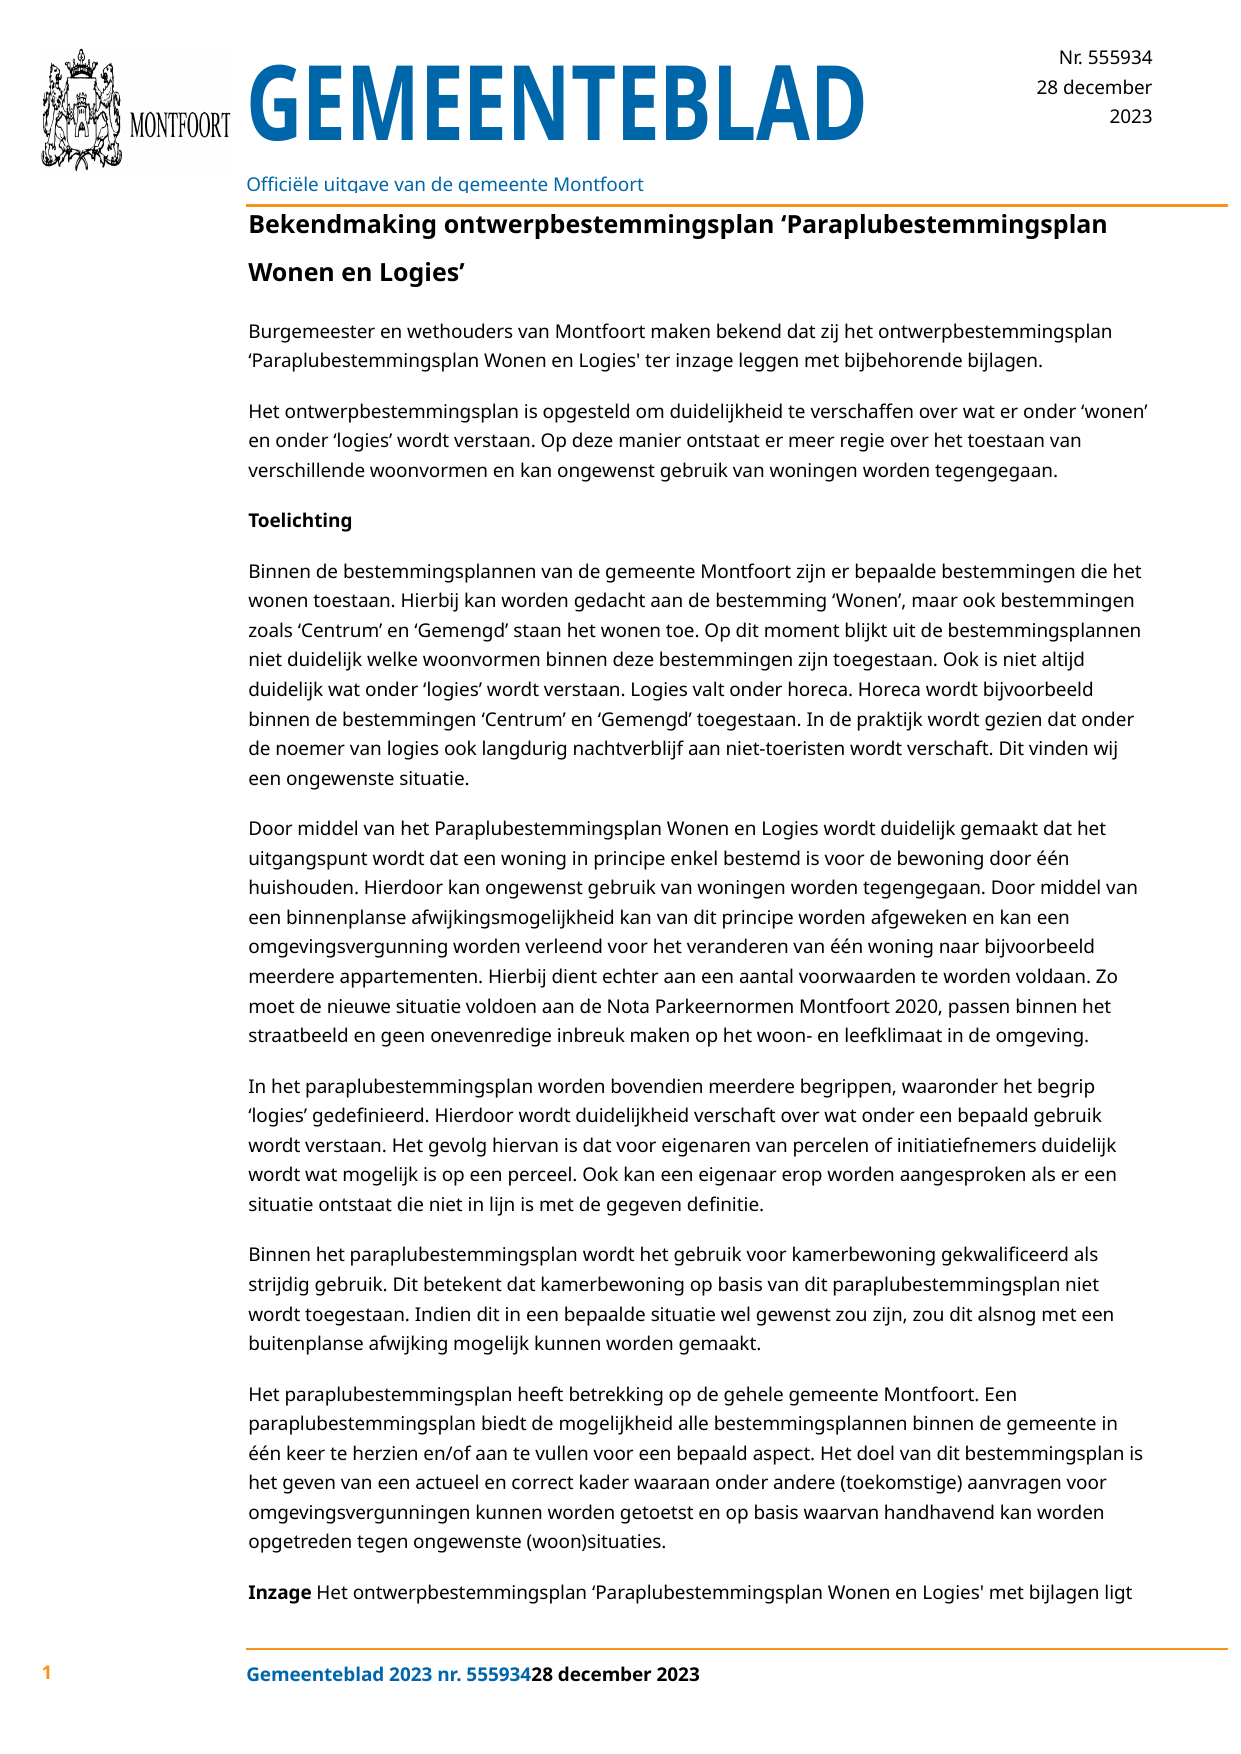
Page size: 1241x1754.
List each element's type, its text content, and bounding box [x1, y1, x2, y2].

text Door middel van het Paraplubestemmingsplan Wonen en Logies wordt duidelijk gemaakt dat het uitgangspunt wordt dat een woning in principe enkel bestemd is voor de bewoning door één huishouden. Hierdoor kan ongewenst gebruik van woningen worden tegengegaan. Door middel van een binnenplanse afwijkingsmogelijkheid kan van dit principe worden afgeweken en kan een omgevingsvergunning worden verleend voor het veranderen van één woning naar bijvoorbeeld meerdere appartementen. Hierbij dient echter aan een aantal voorwaarden te worden voldaan. Zo moet de nieuwe situatie voldoen aan de Nota Parkeernormen Montfoort 2020, passen binnen het straatbeeld en geen onevenredige inbreuk maken op het woon- en leefklimaat in de omgeving. [248, 815, 1152, 1048]
text Toelichting [248, 507, 1152, 533]
text Inzage Het ontwerpbestemmingsplan ‘Paraplubestemmingsplan Wonen en Logies' met bijlagen ligt [248, 1579, 1152, 1605]
text Het paraplubestemmingsplan heeft betrekking op de gehele gemeente Montfoort. Een paraplubestemmingsplan biedt de mogelijkheid alle bestemmingsplannen binnen de gemeente in één keer te herzien en/of aan te vullen voor een bepaald aspect. Het doel van dit bestemmingsplan is het geven van een actueel en correct kader waaraan onder andere (toekomstige) aanvragen voor omgevingsvergunningen kunnen worden getoetst en op basis waarvan handhavend kan worden opgetreden tegen ongewenste (woon)situaties. [248, 1381, 1152, 1554]
text Binnen de bestemmingsplannen van de gemeente Montfoort zijn er bepaalde bestemmingen die het wonen toestaan. Hierbij kan worden gedacht aan de bestemming ‘Wonen’, maar ook bestemmingen zoals ‘Centrum’ en ‘Gemengd’ staan het wonen toe. Op dit moment blijkt uit de bestemmingsplannen niet duidelijk welke woonvormen binnen deze bestemmingen zijn toegestaan. Ook is niet altijd duidelijk wat onder ‘logies’ wordt verstaan. Logies valt onder horeca. Horeca wordt bijvoorbeeld binnen de bestemmingen ‘Centrum’ en ‘Gemengd’ toegestaan. In de praktijk wordt gezien dat onder de noemer van logies ook langdurig nachtverblijf aan niet-toeristen wordt verschaft. Dit vinden wij een ongewenste situatie. [248, 558, 1152, 791]
text Bekendmaking ontwerpbestemmingsplan ‘Paraplubestemmingsplan Wonen en Logies’ [248, 207, 1152, 288]
text Binnen het paraplubestemmingsplan wordt het gebruik voor kamerbewoning gekwalificeerd als strijdig gebruik. Dit betekent dat kamerbewoning op basis van dit paraplubestemmingsplan niet wordt toegestaan. Indien dit in een bepaalde situatie wel gewenst zou zijn, zou dit alsnog met een buitenplanse afwijking mogelijk kunnen worden gemaakt. [248, 1242, 1152, 1356]
picture [41, 47, 231, 172]
text In het paraplubestemmingsplan worden bovendien meerdere begrippen, waaronder het begrip ‘logies’ gedefinieerd. Hierdoor wordt duidelijkheid verschaft over wat onder een bepaald gebruik wordt verstaan. Het gevolg hiervan is dat voor eigenaren van percelen of initiatiefnemers duidelijk wordt wat mogelijk is op een perceel. Ook kan een eigenaar erop worden aangesproken als er een situatie ontstaat die niet in lijn is met de gegeven definitie. [248, 1073, 1152, 1217]
text Burgemeester en wethouders van Montfoort maken bekend dat zij het ontwerpbestemmingsplan ‘Paraplubestemmingsplan Wonen en Logies' ter inzage leggen met bijbehorende bijlagen. [248, 318, 1152, 373]
text Het ontwerpbestemmingsplan is opgesteld om duidelijkheid te verschaffen over wat er onder ‘wonen’ en onder ‘logies’ wordt verstaan. Op deze manier ontstaat er meer regie over het toestaan van verschillende woonvormen en kan ongewenst gebruik van woningen worden tegengegaan. [248, 398, 1152, 483]
